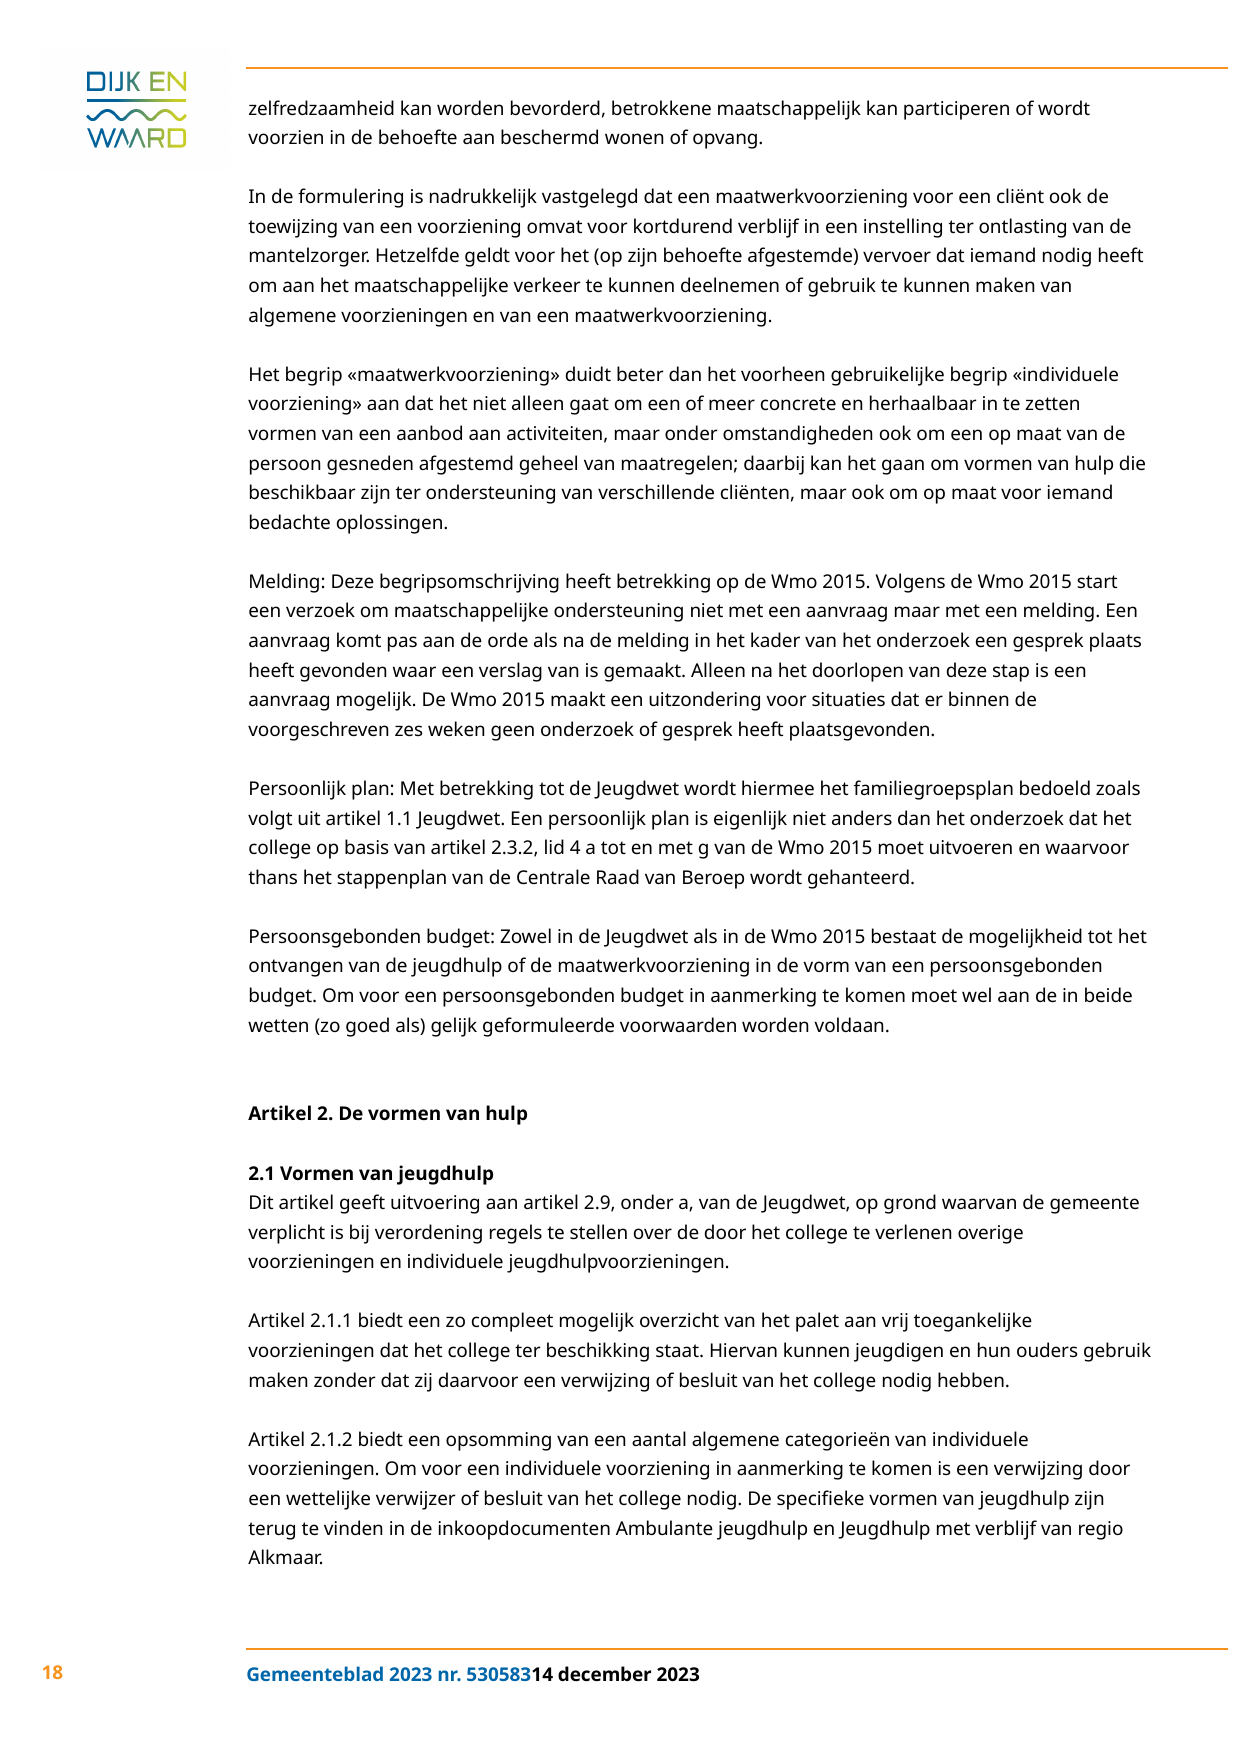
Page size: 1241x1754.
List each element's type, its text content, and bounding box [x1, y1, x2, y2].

text Persoonlijk plan: Met betrekking tot de Jeugdwet wordt hiermee het familiegroepsplan bedoeld zoals volgt uit artikel 1.1 Jeugdwet. Een persoonlijk plan is eigenlijk niet anders dan het onderzoek dat het college op basis van artikel 2.3.2, lid 4 a tot en met g van de Wmo 2015 moet uitvoeren en waarvoor thans het stappenplan van de Centrale Raad van Beroep wordt gehanteerd. [248, 775, 1152, 890]
text Persoonsgebonden budget: Zowel in de Jeugdwet als in de Wmo 2015 bestaat de mogelijkheid tot het ontvangen van de jeugdhulp of de maatwerkvoorziening in de vorm van een persoonsgebonden budget. Om voor een persoonsgebonden budget in aanmerking te komen moet wel aan de in beide wetten (zo goed als) gelijk geformuleerde voorwaarden worden voldaan. [248, 923, 1152, 1038]
text Artikel 2.1.1 biedt een zo compleet mogelijk overzicht van het palet aan vrij toegankelijke voorzieningen dat het college ter beschikking staat. Hiervan kunnen jeugdigen en hun ouders gebruik maken zonder dat zij daarvoor een verwijzing of besluit van het college nodig hebben. [248, 1308, 1152, 1393]
text Dit artikel geeft uitvoering aan artikel 2.9, onder a, van de Jeugdwet, op grond waarvan de gemeente verplicht is bij verordening regels te stellen over de door het college te verlenen overige voorzieningen en individuele jeugdhulpvoorzieningen. [248, 1189, 1152, 1274]
text Het begrip «maatwerkvoorziening» duidt beter dan het voorheen gebruikelijke begrip «individuele voorziening» aan dat het niet alleen gaat om een of meer concrete en herhaalbaar in te zetten vormen van een aanbod aan activiteiten, maar onder omstandigheden ook om een op maat van de persoon gesneden afgestemd geheel van maatregelen; daarbij kan het gaan om vormen van hulp die beschikbaar zijn ter ondersteuning van verschillende cliënten, maar ook om op maat voor iemand bedachte oplossingen. [248, 361, 1152, 535]
text Artikel 2. De vormen van hulp [248, 1101, 1152, 1126]
text Artikel 2.1.2 biedt een opsomming van een aantal algemene categorieën van individuele voorzieningen. Om voor een individuele voorziening in aanmerking te komen is een verwijzing door een wettelijke verwijzer of besluit van het college nodig. De specifieke vormen van jeugdhulp zijn terug te vinden in de inkoopdocumenten Ambulante jeugdhulp en Jeugdhulp met verblijf van regio Alkmaar. [248, 1426, 1152, 1570]
text In de formulering is nadrukkelijk vastgelegd dat een maatwerkvoorziening voor een cliënt ook de toewijzing van een voorziening omvat voor kortdurend verblijf in een instelling ter ontlasting van de mantelzorger. Hetzelfde geldt voor het (op zijn behoefte afgestemde) vervoer dat iemand nodig heeft om aan het maatschappelijke verkeer te kunnen deelnemen of gebruik te kunnen maken van algemene voorzieningen en van een maatwerkvoorziening. [248, 183, 1152, 328]
text Melding: Deze begripsomschrijving heeft betrekking op de Wmo 2015. Volgens de Wmo 2015 start een verzoek om maatschappelijke ondersteuning niet met een aanvraag maar met een melding. Een aanvraag komt pas aan de orde als na de melding in het kader van het onderzoek een gesprek plaats heeft gevonden waar een verslag van is gemaakt. Alleen na het doorlopen van deze stap is een aanvraag mogelijk. De Wmo 2015 maakt een uitzondering voor situaties dat er binnen de voorgeschreven zes weken geen onderzoek of gesprek heeft plaatsgevonden. [248, 568, 1152, 742]
text 2.1 Vormen van jeugdhulp [248, 1160, 1152, 1186]
text zelfredzaamheid kan worden bevorderd, betrokkene maatschappelijk kan participeren of wordt voorzien in de behoefte aan beschermd wonen of opvang. [248, 95, 1152, 150]
picture [41, 47, 231, 172]
